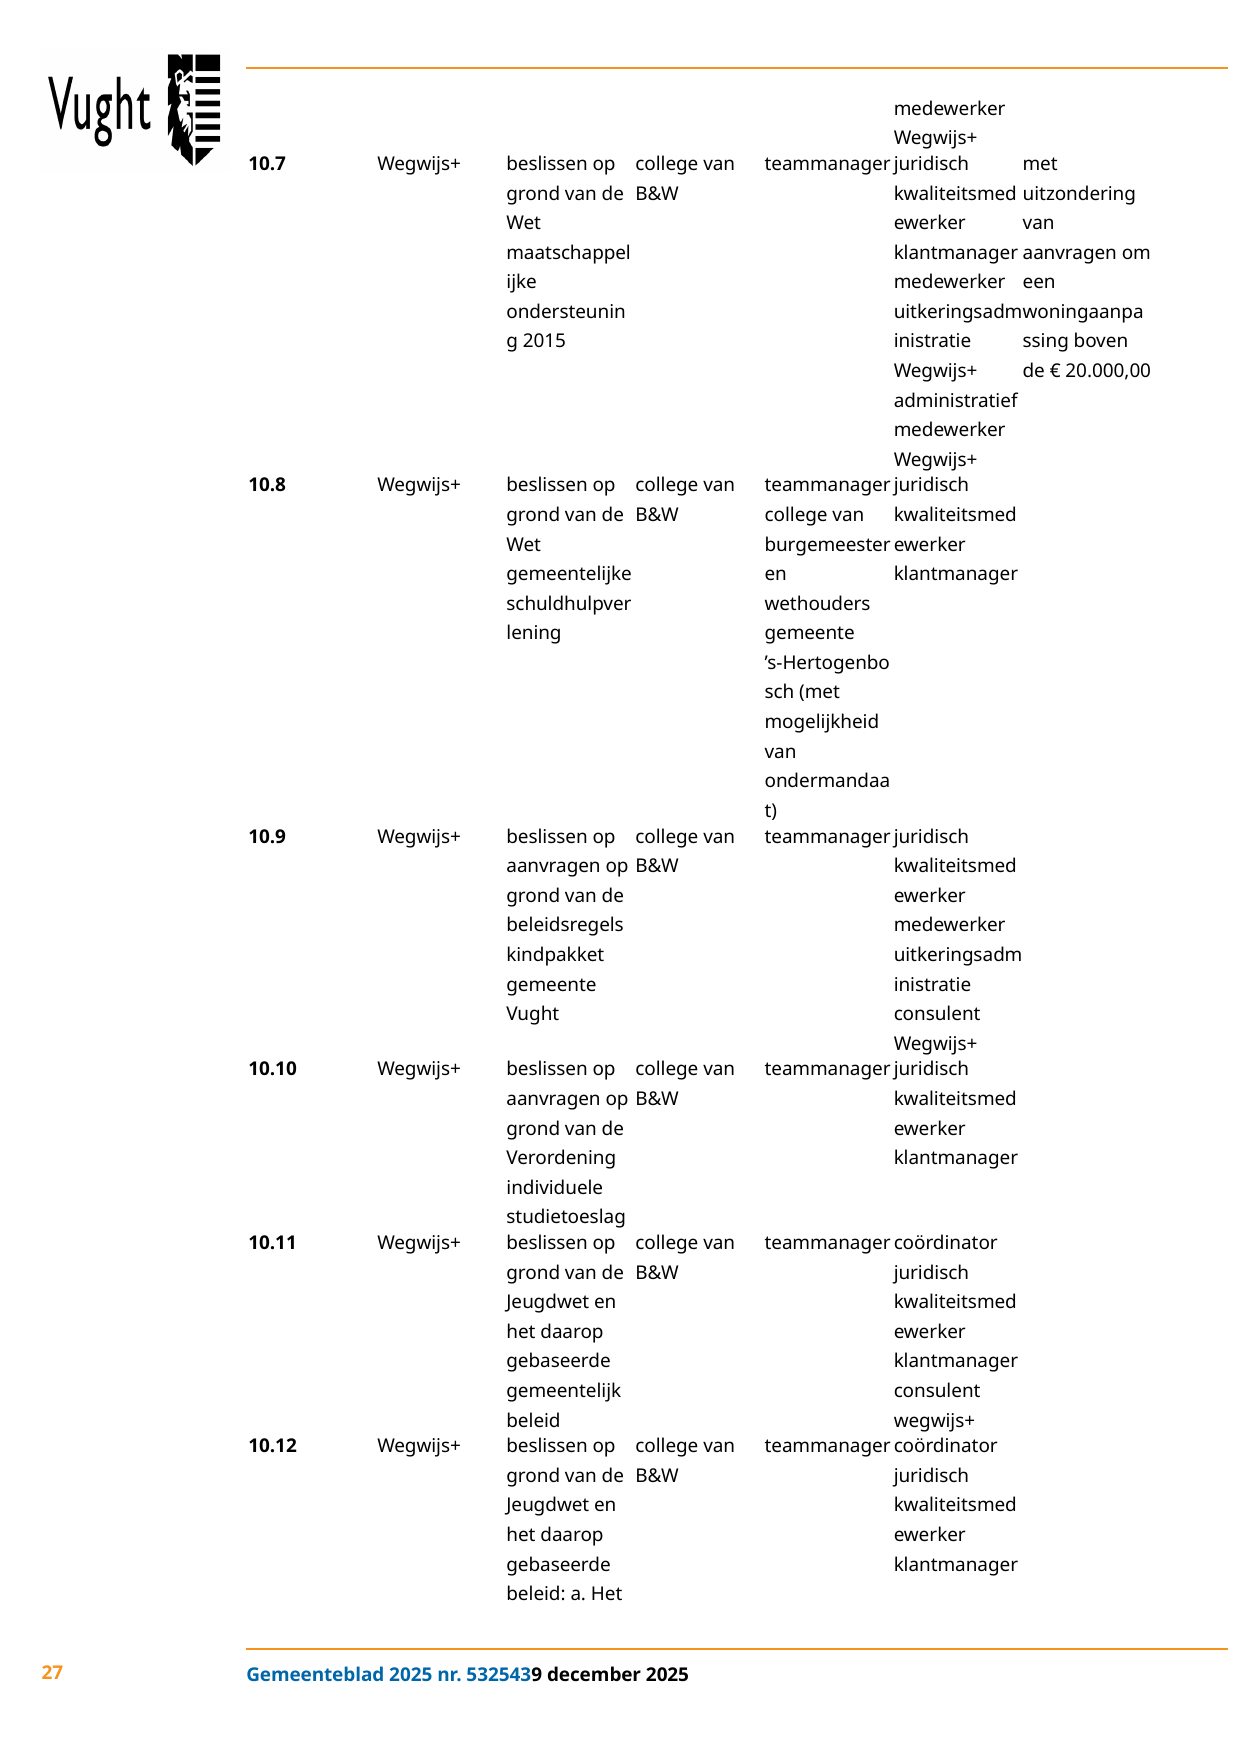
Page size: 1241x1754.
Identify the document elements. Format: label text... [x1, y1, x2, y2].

table_cell 10.9 [248, 823, 377, 1056]
table_cell Wegwijs+ [377, 823, 506, 1056]
table_cell college van B&W [635, 1433, 764, 1606]
table_cell medewerker Wegwijs+ [894, 95, 1022, 150]
table_cell Wegwijs+ [377, 1433, 506, 1606]
table_cell beslissen op grond van de Wet maatschappelijke ondersteuning 2015 [506, 150, 635, 472]
table_cell 10.7 [248, 150, 377, 472]
table_cell met uitzondering van aanvragen om een woningaanpassing boven de € 20.000,00 [1023, 150, 1152, 472]
table_cell [1023, 95, 1152, 150]
table_cell juridisch kwaliteitsmedewerker medewerker uitkeringsadministratie consulent Wegwijs+ [894, 823, 1022, 1056]
table_cell teammanager [764, 150, 893, 472]
table_cell 10.11 [248, 1229, 377, 1432]
table_cell Wegwijs+ [377, 472, 506, 823]
table_cell Wegwijs+ [377, 1229, 506, 1432]
table_cell [1023, 472, 1152, 823]
table_cell college van B&W [635, 1229, 764, 1432]
table_cell beslissen op grond van de Jeugdwet en het daarop gebaseerde beleid: a. Het [506, 1433, 635, 1606]
table_cell [764, 95, 893, 150]
table_cell 10.12 [248, 1433, 377, 1606]
table_cell [377, 95, 506, 150]
table_cell [1023, 1229, 1152, 1432]
table_cell [506, 95, 635, 150]
table_cell Wegwijs+ [377, 150, 506, 472]
table_cell teammanager [764, 1056, 893, 1229]
table_cell college van B&W [635, 150, 764, 472]
table_cell beslissen op grond van de Wet gemeentelijke schuldhulpverlening [506, 472, 635, 823]
table_cell coördinator juridisch kwaliteitsmedewerker klantmanager consulent wegwijs+ [894, 1229, 1022, 1432]
table_cell 10.10 [248, 1056, 377, 1229]
table_cell coördinator juridisch kwaliteitsmedewerker klantmanager [894, 1433, 1022, 1606]
table_cell college van B&W [635, 823, 764, 1056]
table_cell Wegwijs+ [377, 1056, 506, 1229]
table_cell juridisch kwaliteitsmedewerker klantmanager [894, 1056, 1022, 1229]
table_cell 10.8 [248, 472, 377, 823]
table_cell juridisch kwaliteitsmedewerker klantmanager medewerker uitkeringsadministratie Wegwijs+ administratief medewerker Wegwijs+ [894, 150, 1022, 472]
table_cell [1023, 1433, 1152, 1606]
table_cell [1023, 823, 1152, 1056]
table_cell teammanager [764, 1433, 893, 1606]
table_cell [248, 95, 377, 150]
table_cell teammanager [764, 1229, 893, 1432]
table_cell [1023, 1056, 1152, 1229]
table_cell college van B&W [635, 472, 764, 823]
table_cell juridisch kwaliteitsmedewerker klantmanager [894, 472, 1022, 823]
table_cell beslissen op aanvragen op grond van de Verordening individuele studietoeslag [506, 1056, 635, 1229]
table_cell [635, 95, 764, 150]
table_cell teammanager college van burgemeester en wethouders gemeente ’s‑Hertogenbosch (met mogelijkheid van ondermandaat) [764, 472, 893, 823]
table_cell college van B&W [635, 1056, 764, 1229]
table_cell teammanager [764, 823, 893, 1056]
table_cell beslissen op grond van de Jeugdwet en het daarop gebaseerde gemeentelijk beleid [506, 1229, 635, 1432]
picture [41, 47, 231, 172]
table_cell beslissen op aanvragen op grond van de beleidsregels kindpakket gemeente Vught [506, 823, 635, 1056]
